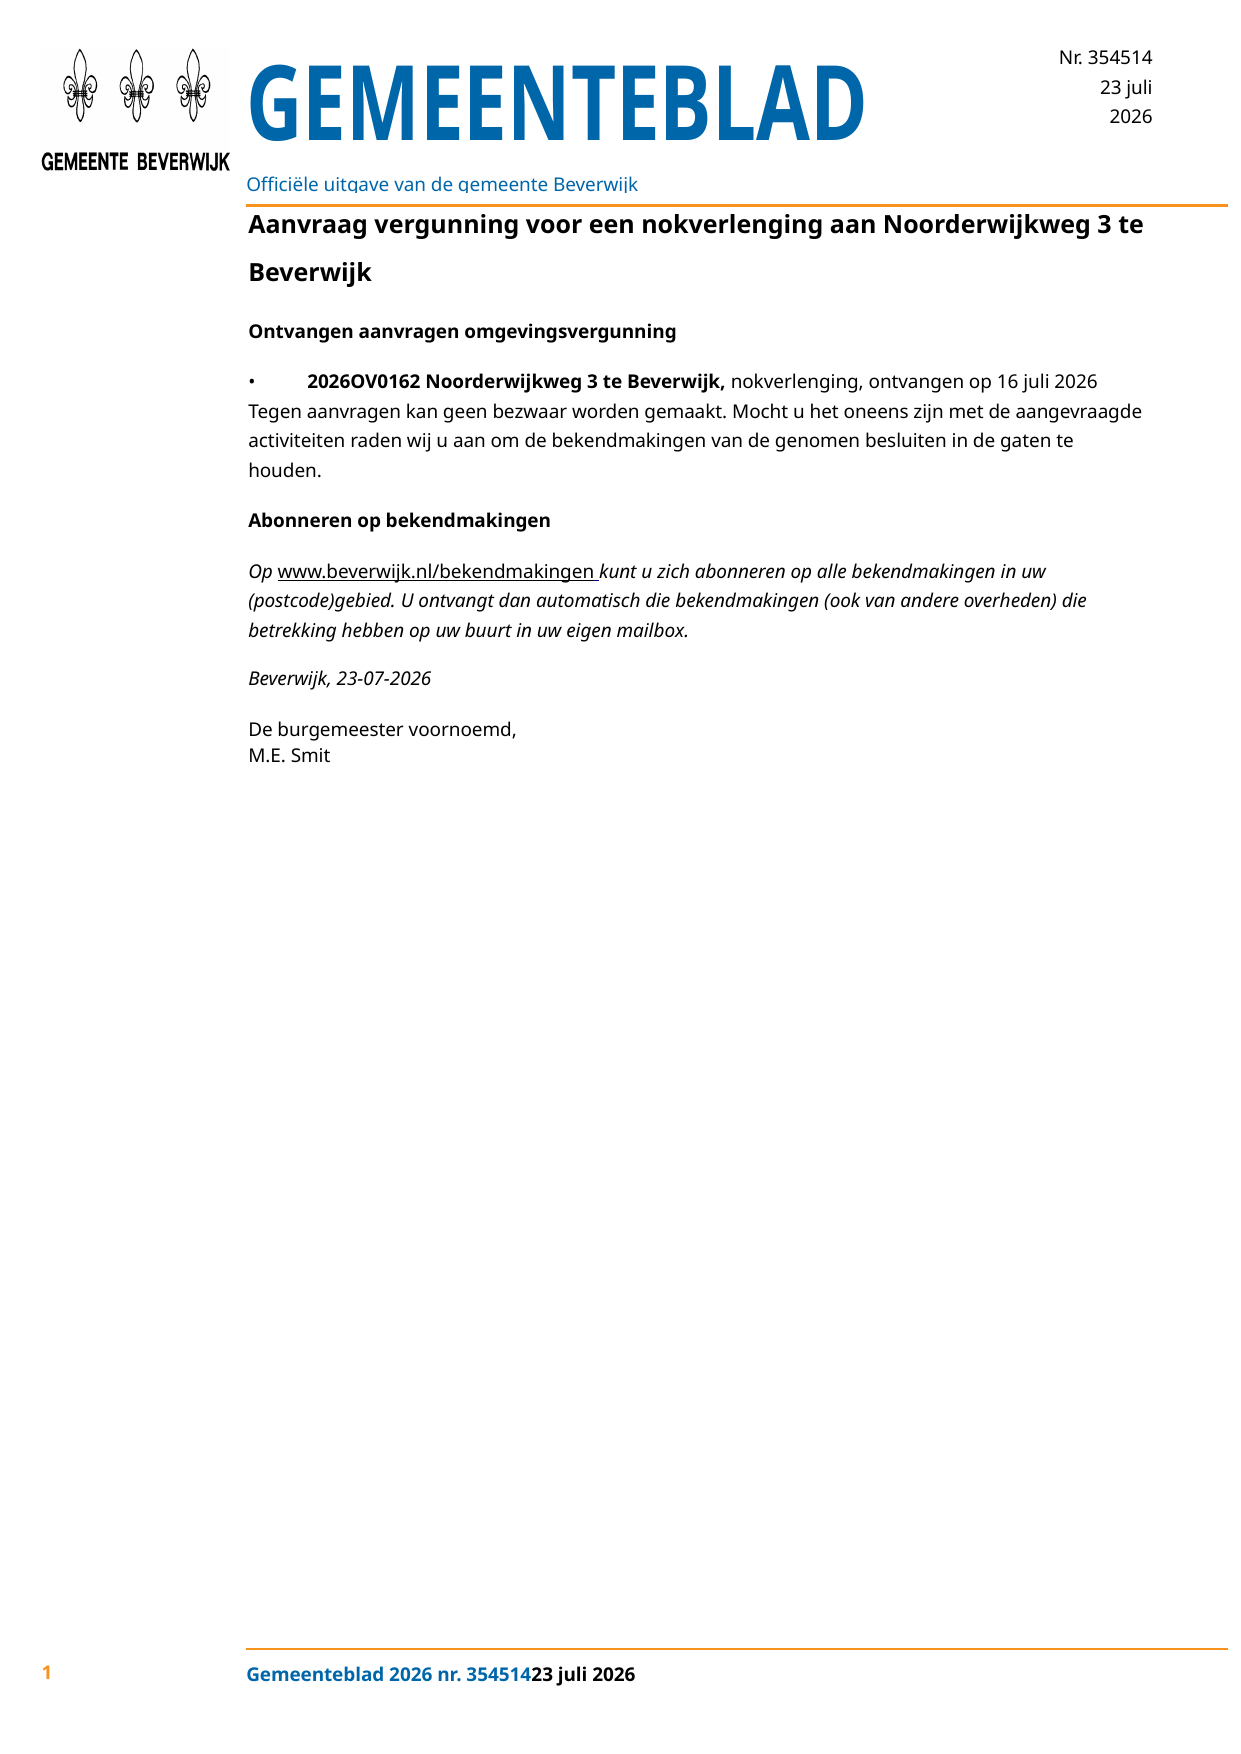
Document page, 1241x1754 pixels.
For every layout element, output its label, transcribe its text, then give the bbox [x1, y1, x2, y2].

text Aanvraag vergunning voor een nokverlenging aan Noorderwijkweg 3 te Beverwijk [248, 207, 1152, 288]
text Tegen aanvragen kan geen bezwaar worden gemaakt. Mocht u het oneens zijn met de aangevraagde activiteiten raden wij u aan om de bekendmakingen van de genomen besluiten in de gaten te houden. [248, 398, 1152, 483]
text Abonneren op bekendmakingen [248, 507, 1152, 533]
list 2026OV0162 Noorderwijkweg 3 te Beverwijk, nokverlenging, ontvangen op 16 juli 2026 [248, 368, 1152, 394]
text De burgemeester voornoemd, [248, 716, 1152, 742]
text Ontvangen aanvragen omgevingsvergunning [248, 318, 1152, 344]
text Op www.beverwijk.nl/bekendmakingen kunt u zich abonneren op alle bekendmakingen in uw (postcode)gebied. U ontvangt dan automatisch die bekendmakingen (ook van andere overheden) die betrekking hebben op uw buurt in uw eigen mailbox. [248, 558, 1152, 643]
picture [41, 47, 231, 172]
text M.E. Smit [248, 742, 1152, 768]
text Beverwijk, 23-07-2026 [248, 665, 1152, 691]
